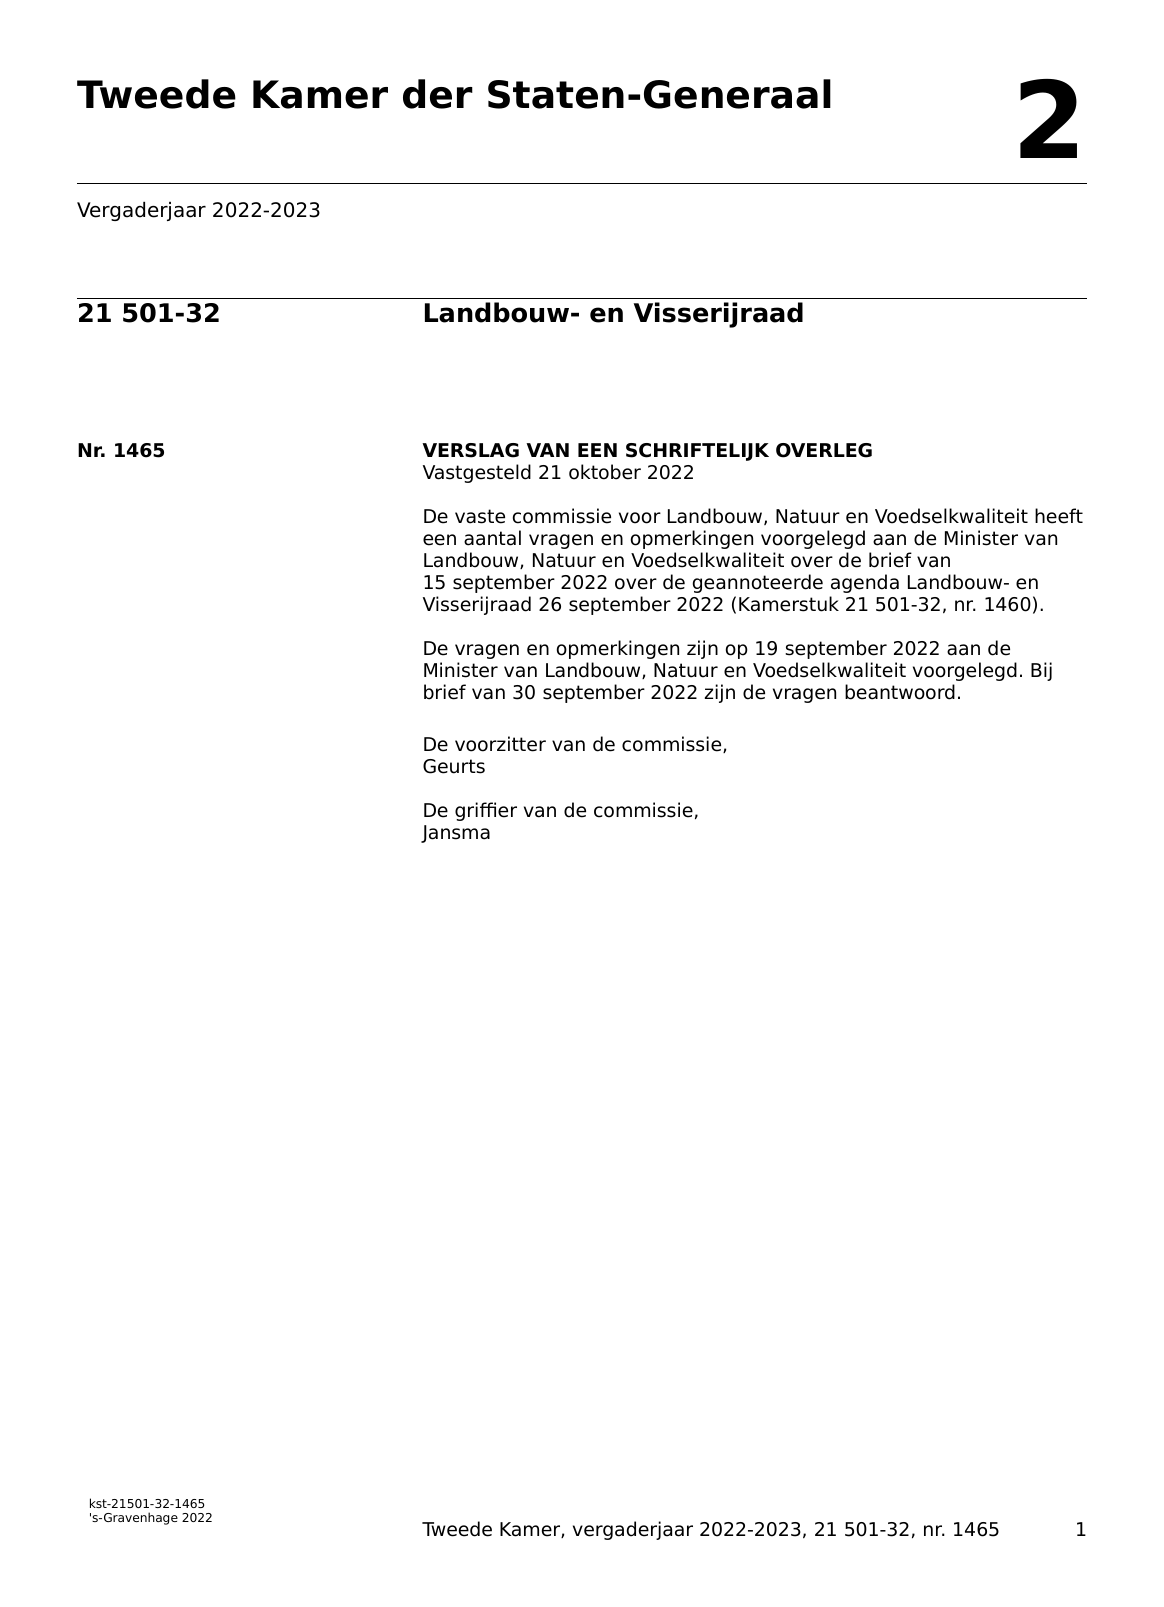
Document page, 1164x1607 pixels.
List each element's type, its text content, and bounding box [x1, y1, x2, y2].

text 's-Gravenhage 2022 [88, 1511, 323, 1525]
text Vastgesteld 21 oktober 2022 [422, 462, 1087, 484]
table_header 2 [886, 59, 1087, 183]
text De griffier van de commissie, Jansma [422, 800, 1087, 844]
text De vragen en opmerkingen zijn op 19 september 2022 aan de Minister van Landbouw, Natuur en Voedselkwaliteit voorgelegd. Bij brief van 30 september 2022 zijn de vragen beantwoord. [422, 638, 1087, 704]
text kst-21501-32-1465 [88, 1497, 323, 1511]
subtitle 21 501-32 Landbouw- en Visserijraad [77, 299, 1087, 329]
text De voorzitter van de commissie, Geurts [422, 734, 1087, 778]
table_cell Vergaderjaar 2022-2023 [77, 184, 1087, 298]
subtitle Nr. 1465 VERSLAG VAN EEN SCHRIFTELIJK OVERLEG [77, 440, 1087, 462]
text De vaste commissie voor Landbouw, Natuur en Voedselkwaliteit heeft een aantal vragen en opmerkingen voorgelegd aan de Minister van Landbouw, Natuur en Voedselkwaliteit over de brief van 15 september 2022 over de geannoteerde agenda Landbouw- en Visserijraad 26 september 2022 (Kamerstuk 21 501-32, nr. 1460). [422, 506, 1087, 616]
table_header Tweede Kamer der Staten-Generaal [77, 59, 886, 183]
